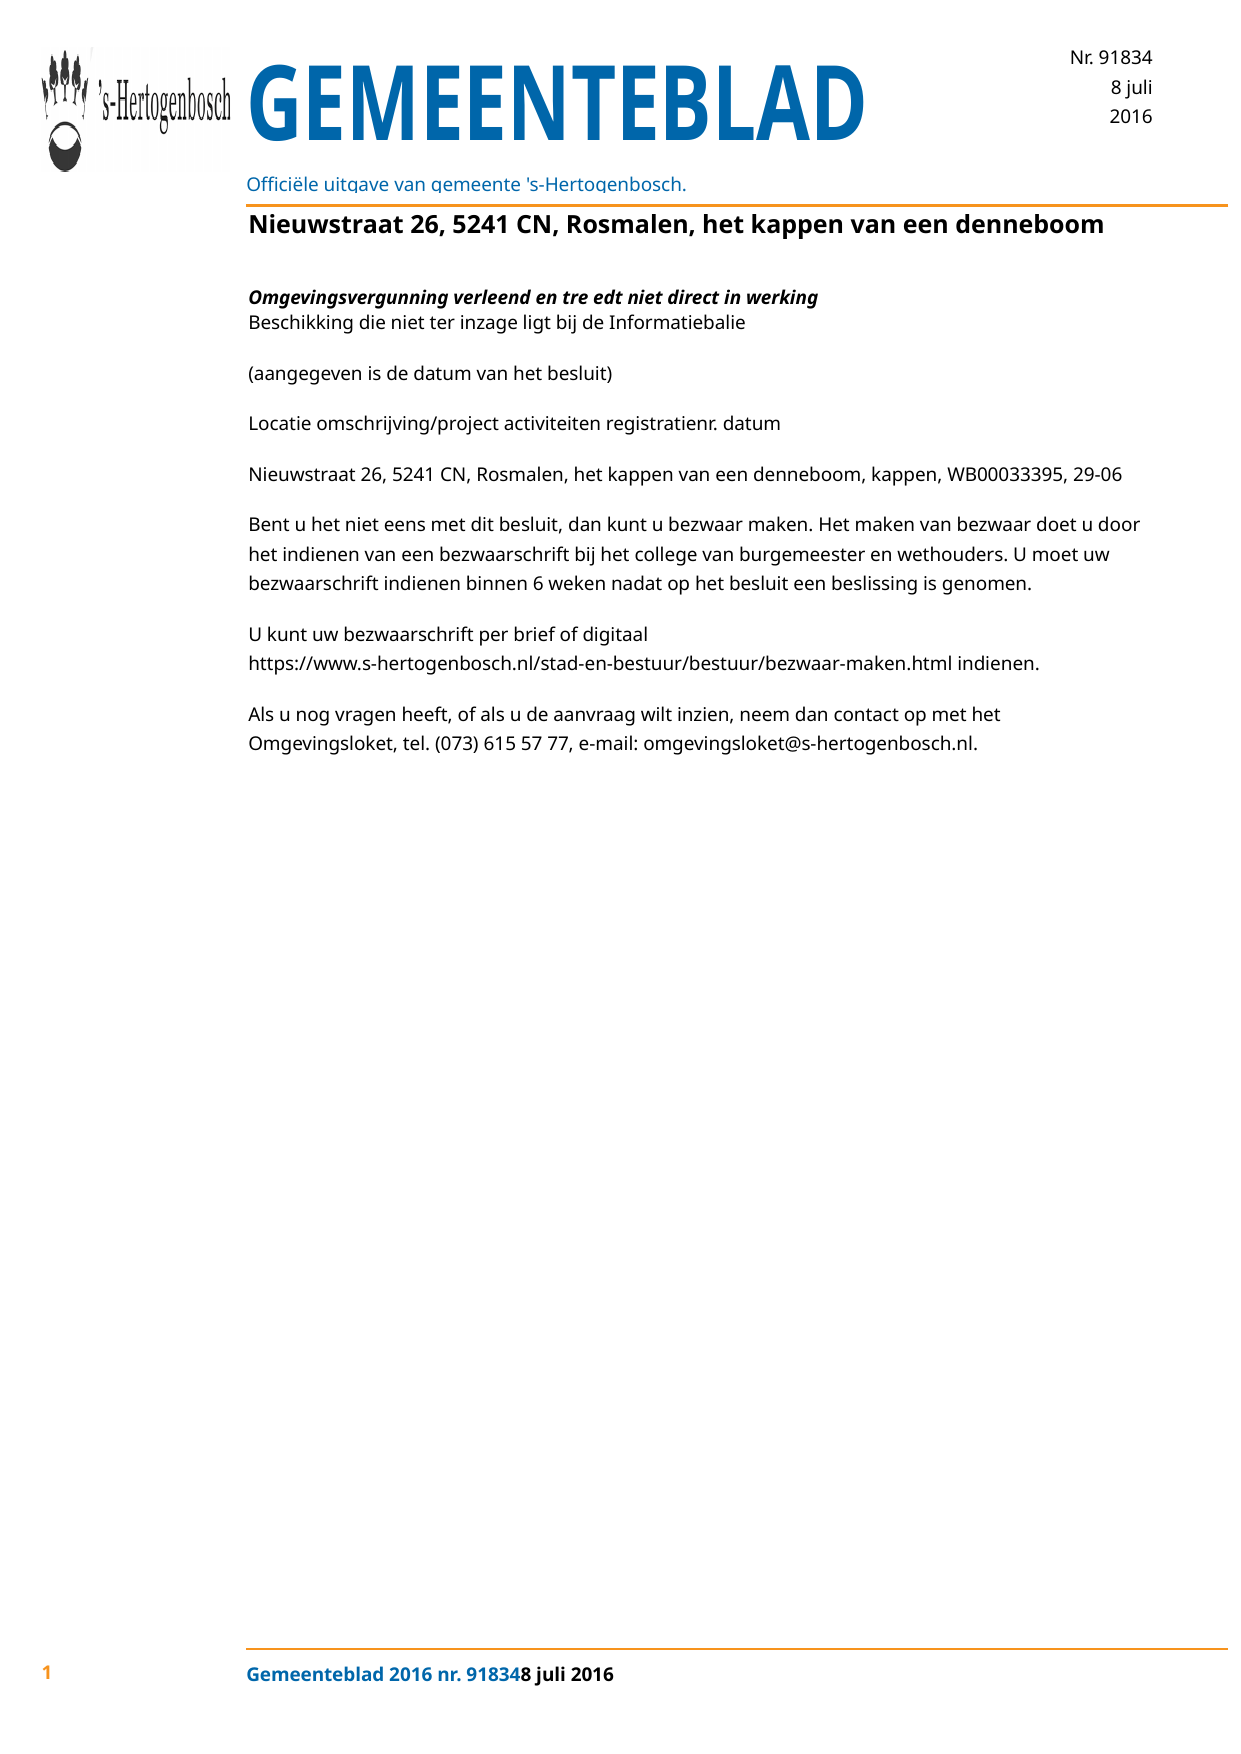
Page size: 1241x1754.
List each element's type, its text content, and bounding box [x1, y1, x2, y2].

text Nieuwstraat 26, 5241 CN, Rosmalen, het kappen van een denneboom [248, 207, 1152, 241]
text Bent u het niet eens met dit besluit, dan kunt u bezwaar maken. Het maken van bezwaar doet u door het indienen van een bezwaarschrift bij het college van burgemeester en wethouders. U moet uw bezwaarschrift indienen binnen 6 weken nadat op het besluit een beslissing is genomen. [248, 511, 1152, 596]
text Als u nog vragen heeft, of als u de aanvraag wilt inzien, neem dan contact op met het Omgevingsloket, tel. (073) 615 57 77, e-mail: omgevingsloket@s-hertogenbosch.nl. [248, 701, 1152, 756]
picture [41, 47, 231, 172]
text Nieuwstraat 26, 5241 CN, Rosmalen, het kappen van een denneboom, kappen, WB00033395, 29-06 [248, 461, 1152, 487]
text U kunt uw bezwaarschrift per brief of digitaal https://www.s-hertogenbosch.nl/stad-en-bestuur/bestuur/bezwaar-maken.html indienen. [248, 621, 1152, 676]
text (aangegeven is de datum van het besluit) [248, 360, 1152, 386]
text Locatie omschrijving/project activiteiten registratienr. datum [248, 410, 1152, 436]
text Beschikking die niet ter inzage ligt bij de Informatiebalie [248, 309, 1152, 335]
text Omgevingsvergunning verleend en tre edt niet direct in werking [248, 284, 1152, 309]
